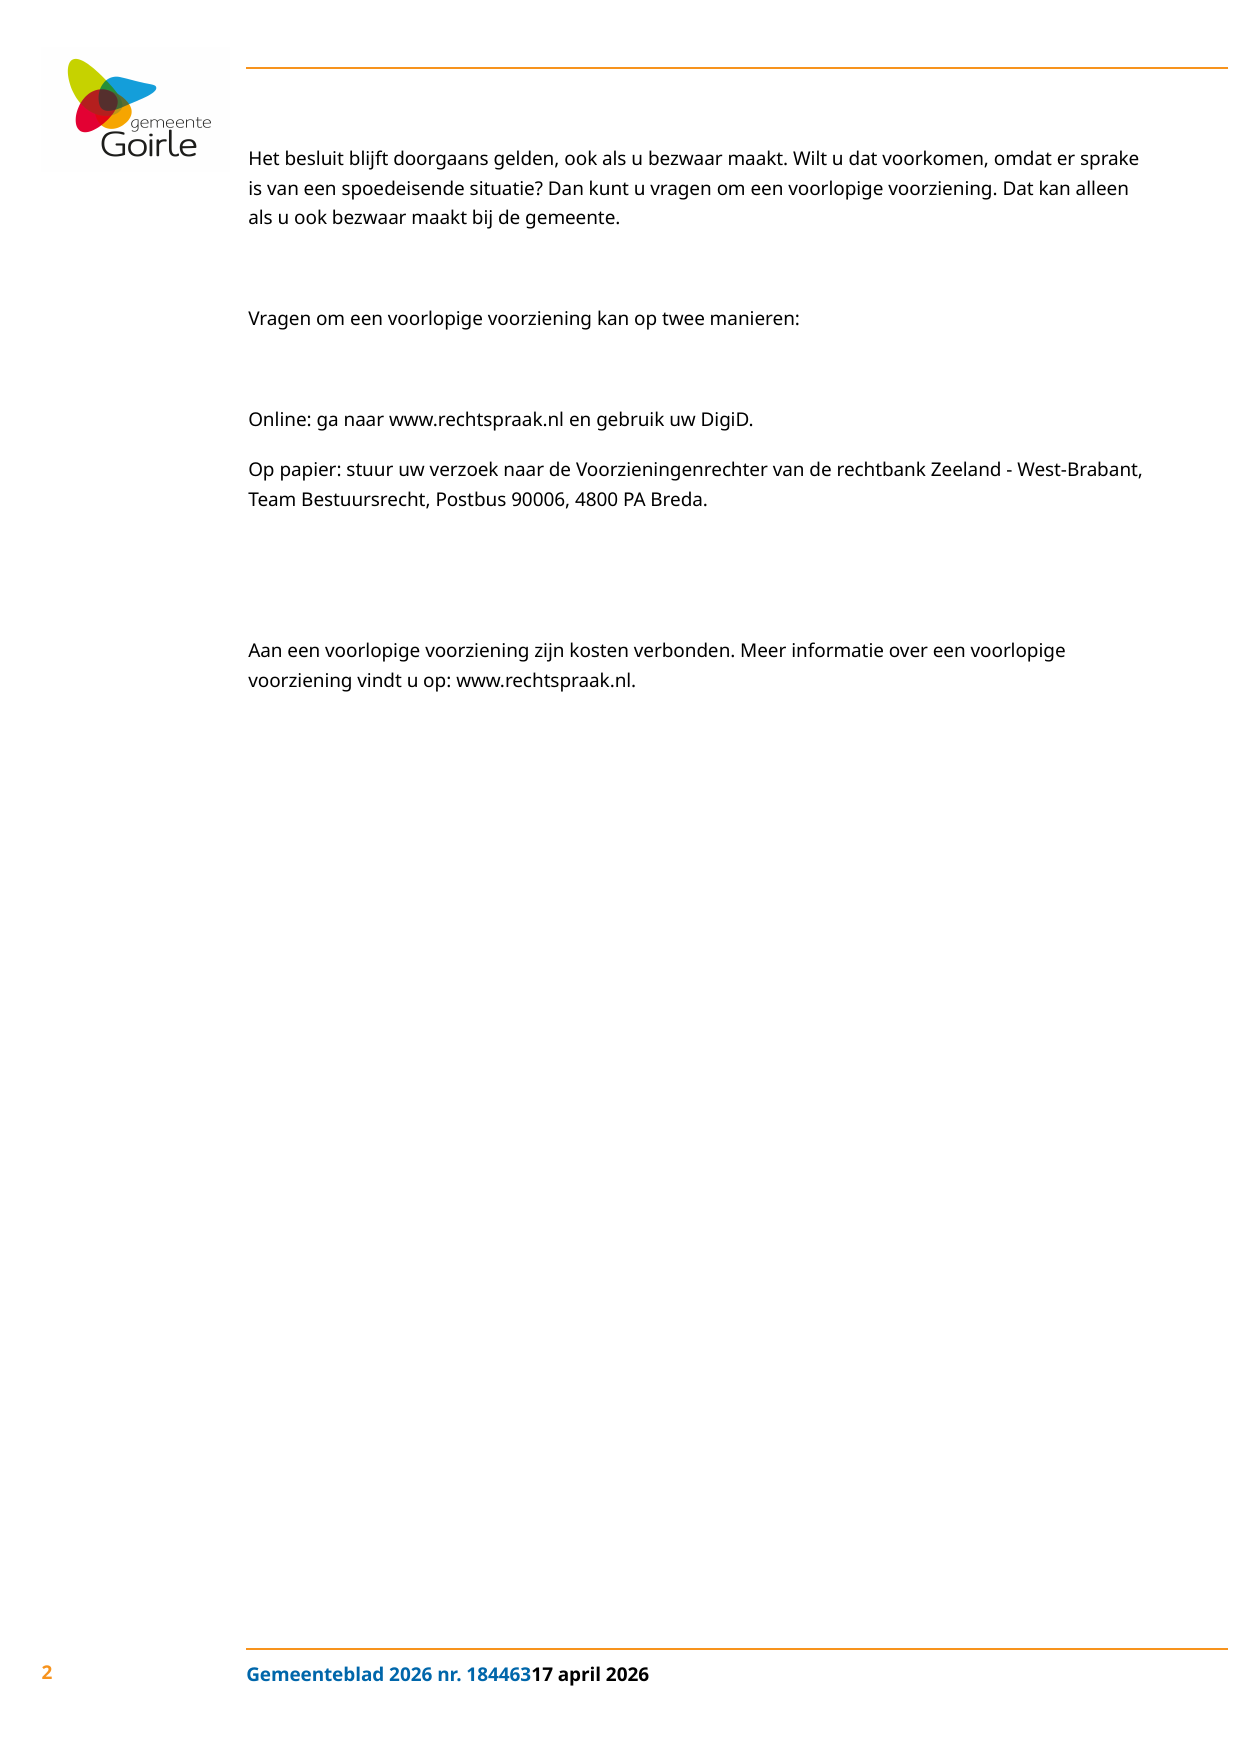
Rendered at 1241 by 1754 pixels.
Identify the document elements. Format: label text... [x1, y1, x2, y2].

text Het besluit blijft doorgaans gelden, ook als u bezwaar maakt. Wilt u dat voorkomen, omdat er sprake is van een spoedeisende situatie? Dan kunt u vragen om een voorlopige voorziening. Dat kan alleen als u ook bezwaar maakt bij de gemeente. [248, 145, 1152, 230]
text Op papier: stuur uw verzoek naar de Voorzieningenrechter van de rechtbank Zeeland - West-Brabant, Team Bestuursrecht, Postbus 90006, 4800 PA Breda. [248, 456, 1152, 512]
text Online: ga naar www.rechtspraak.nl en gebruik uw DigiD. [248, 406, 1152, 432]
text Vragen om een voorlopige voorziening kan op twee manieren: [248, 305, 1152, 331]
text Aan een voorlopige voorziening zijn kosten verbonden. Meer informatie over een voorlopige voorziening vindt u op: www.rechtspraak.nl. [248, 637, 1152, 693]
picture [41, 47, 231, 172]
